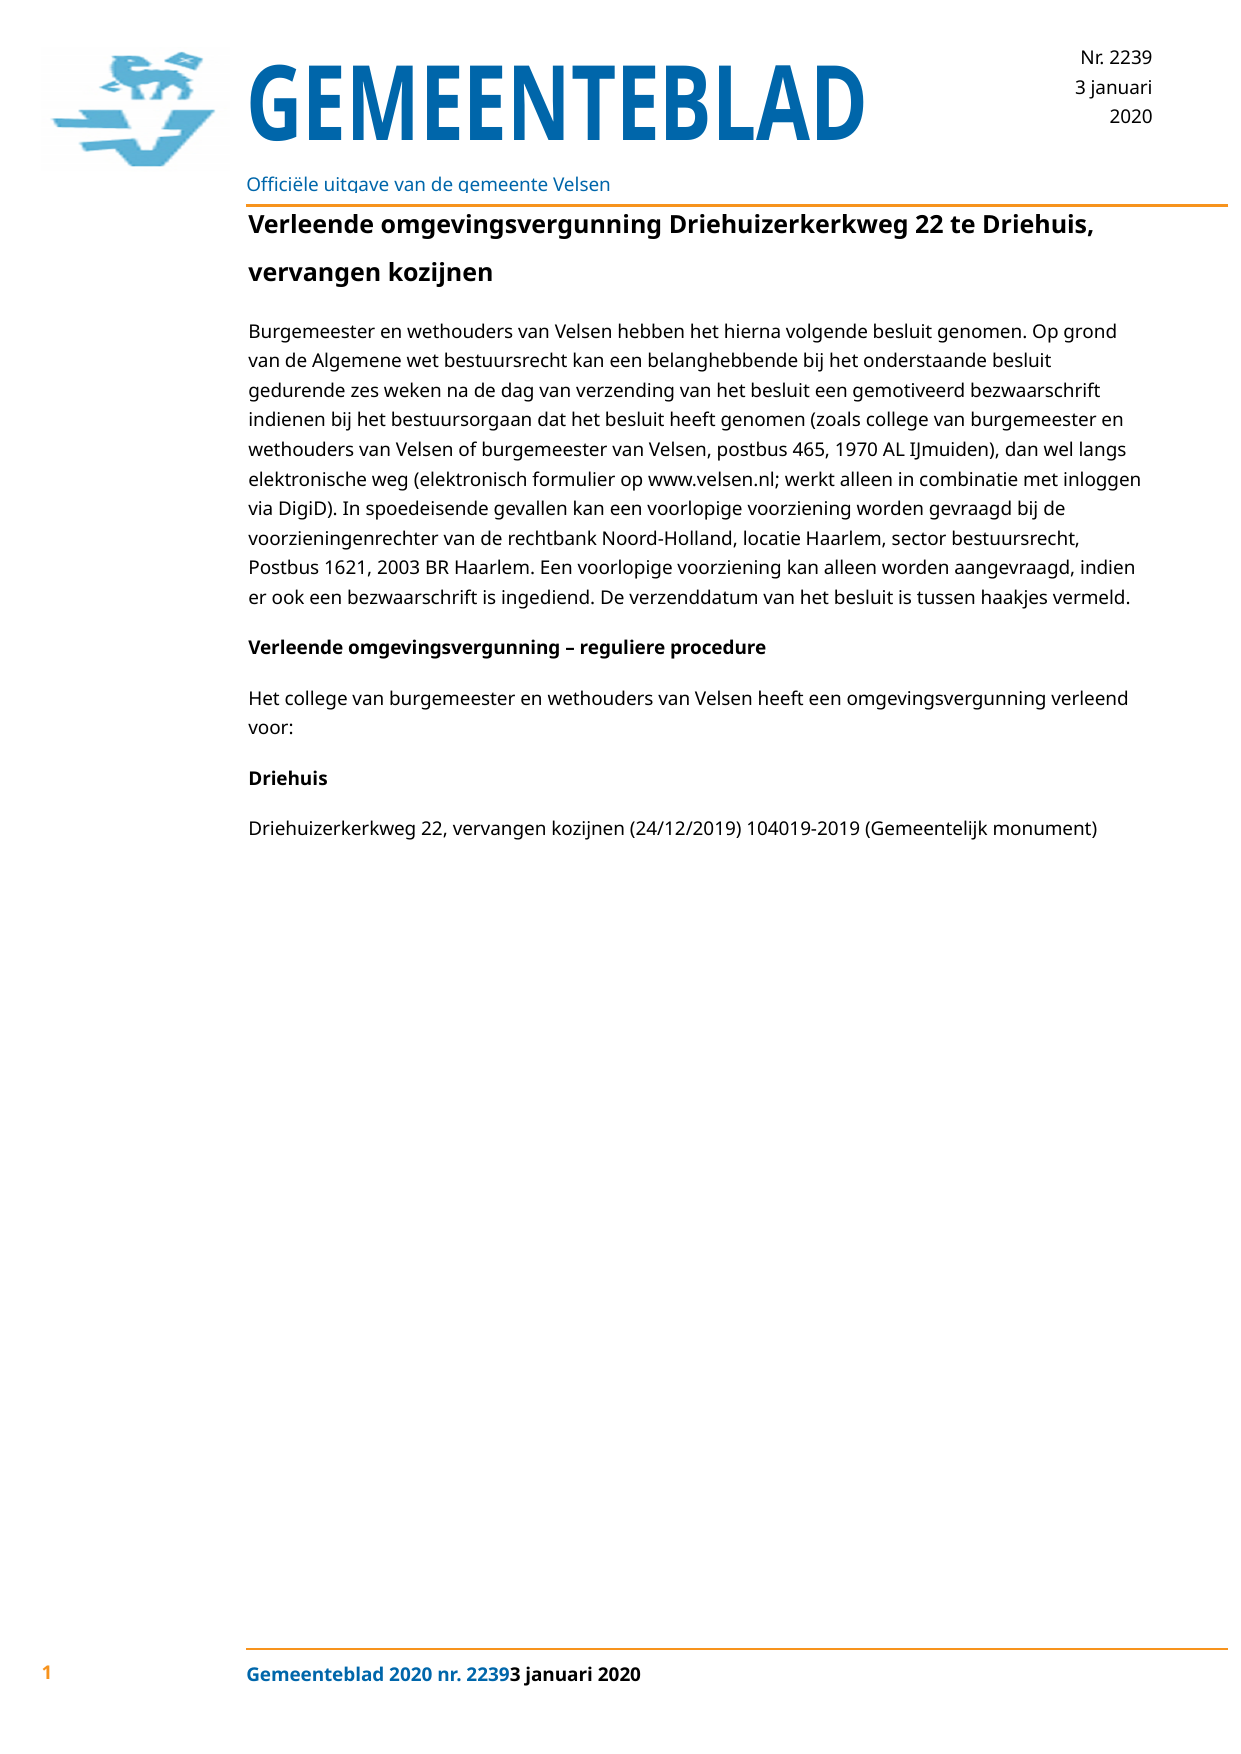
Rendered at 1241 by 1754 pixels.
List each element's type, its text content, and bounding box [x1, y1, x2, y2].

text Verleende omgevingsvergunning – reguliere procedure [248, 634, 1152, 660]
text Driehuis [248, 765, 1152, 791]
text Driehuizerkerkweg 22, vervangen kozijnen (24/12/2019) 104019-2019 (Gemeentelijk monument) [248, 815, 1152, 841]
picture [41, 47, 231, 172]
text Burgemeester en wethouders van Velsen hebben het hierna volgende besluit genomen. Op grond van de Algemene wet bestuursrecht kan een belanghebbende bij het onderstaande besluit gedurende zes weken na de dag van verzending van het besluit een gemotiveerd bezwaarschrift indienen bij het bestuursorgaan dat het besluit heeft genomen (zoals college van burgemeester en wethouders van Velsen of burgemeester van Velsen, postbus 465, 1970 AL IJmuiden), dan wel langs elektronische weg (elektronisch formulier op www.velsen.nl; werkt alleen in combinatie met inloggen via DigiD). In spoedeisende gevallen kan een voorlopige voorziening worden gevraagd bij de voorzieningenrechter van de rechtbank Noord-Holland, locatie Haarlem, sector bestuursrecht, Postbus 1621, 2003 BR Haarlem. Een voorlopige voorziening kan alleen worden aangevraagd, indien er ook een bezwaarschrift is ingediend. De verzenddatum van het besluit is tussen haakjes vermeld. [248, 318, 1152, 610]
text Het college van burgemeester en wethouders van Velsen heeft een omgevingsvergunning verleend voor: [248, 685, 1152, 740]
text Verleende omgevingsvergunning Driehuizerkerkweg 22 te Driehuis, vervangen kozijnen [248, 207, 1152, 288]
